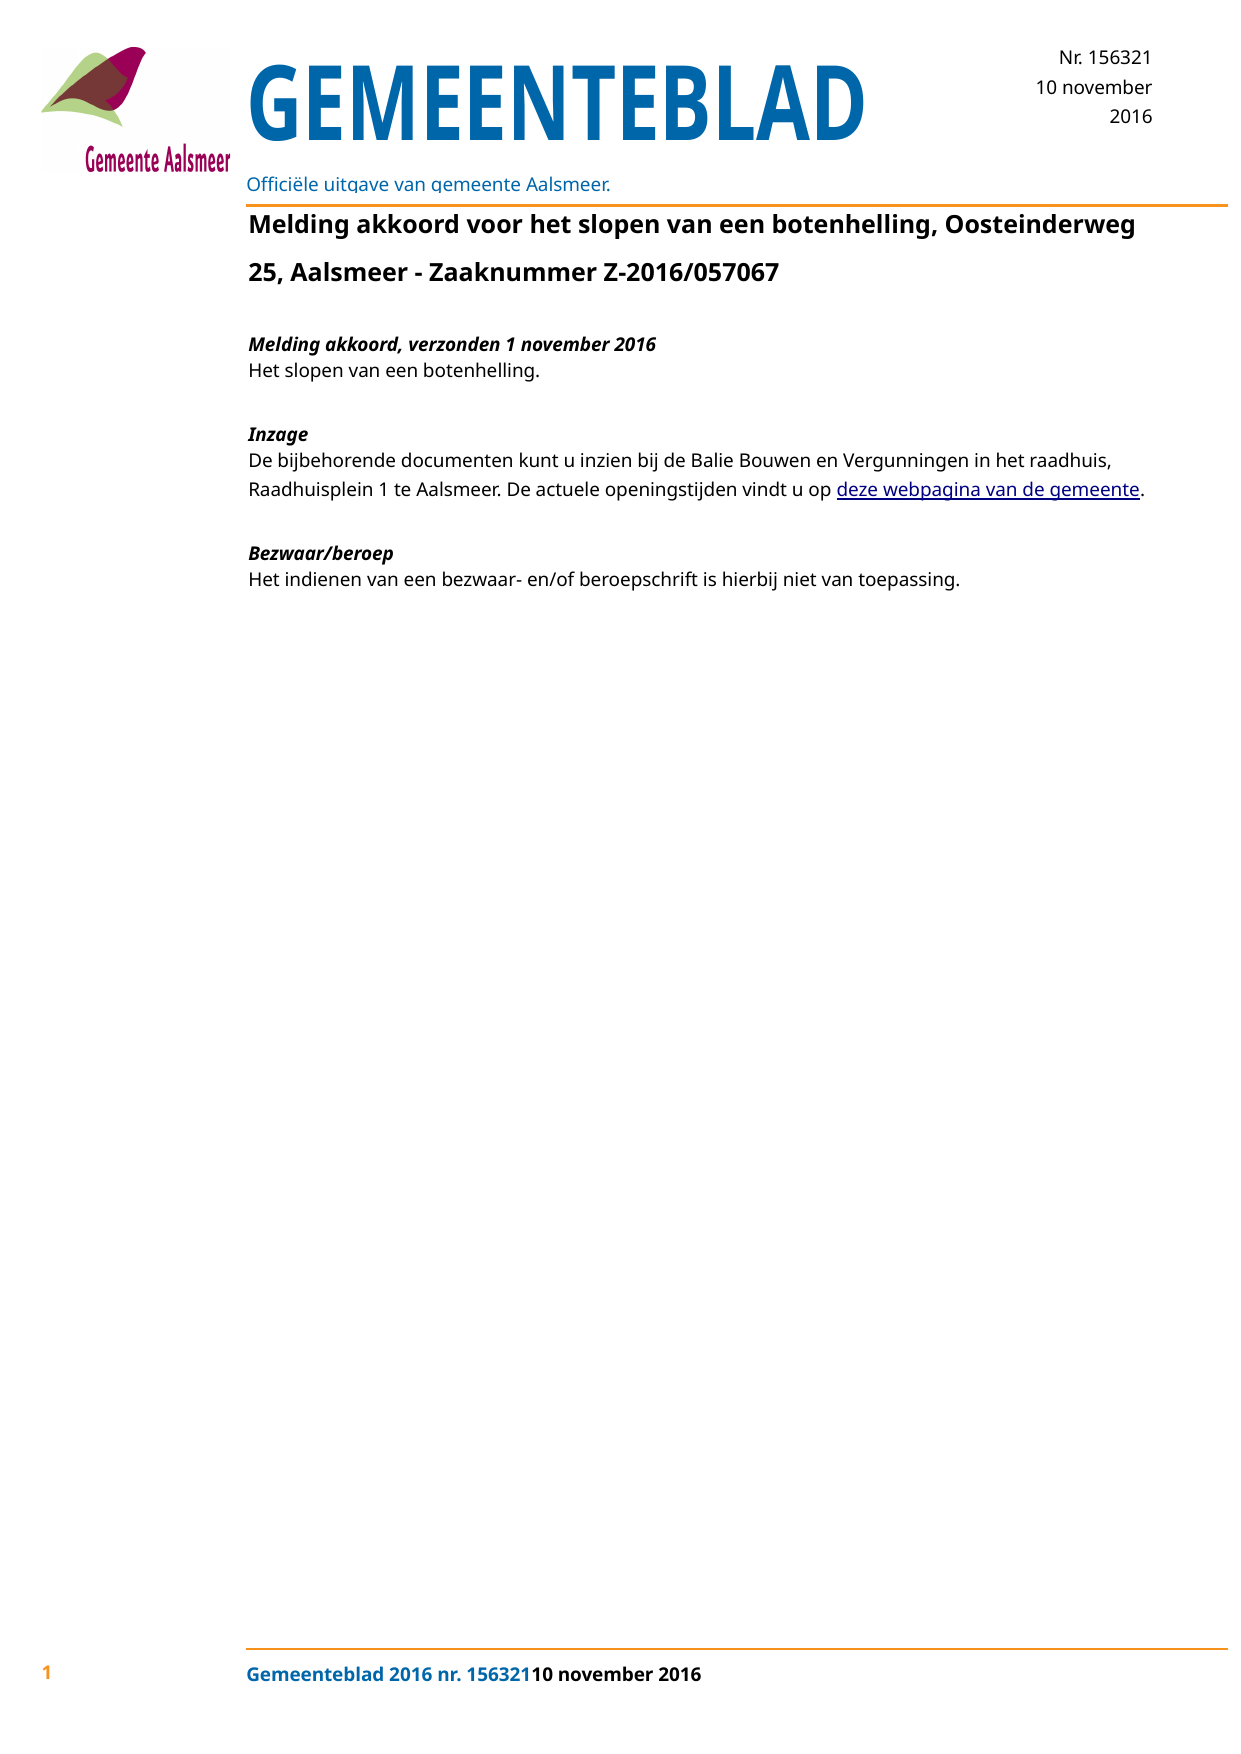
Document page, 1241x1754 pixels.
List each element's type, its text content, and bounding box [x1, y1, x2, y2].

text Melding akkoord, verzonden 1 november 2016 [248, 331, 1152, 357]
text Melding akkoord voor het slopen van een botenhelling, Oosteinderweg 25, Aalsmeer - Zaaknummer Z-2016/057067 [248, 207, 1152, 288]
text Bezwaar/beroep [248, 540, 1152, 566]
text De bijbehorende documenten kunt u inzien bij de Balie Bouwen en Vergunningen in het raadhuis, Raadhuisplein 1 te Aalsmeer. De actuele openingstijden vindt u op deze webpagina van de gemeente. [248, 447, 1152, 502]
text Het slopen van een botenhelling. [248, 357, 1152, 383]
picture [41, 47, 231, 172]
text Het indienen van een bezwaar- en/of beroepschrift is hierbij niet van toepassing. [248, 566, 1152, 592]
text Inzage [248, 421, 1152, 447]
